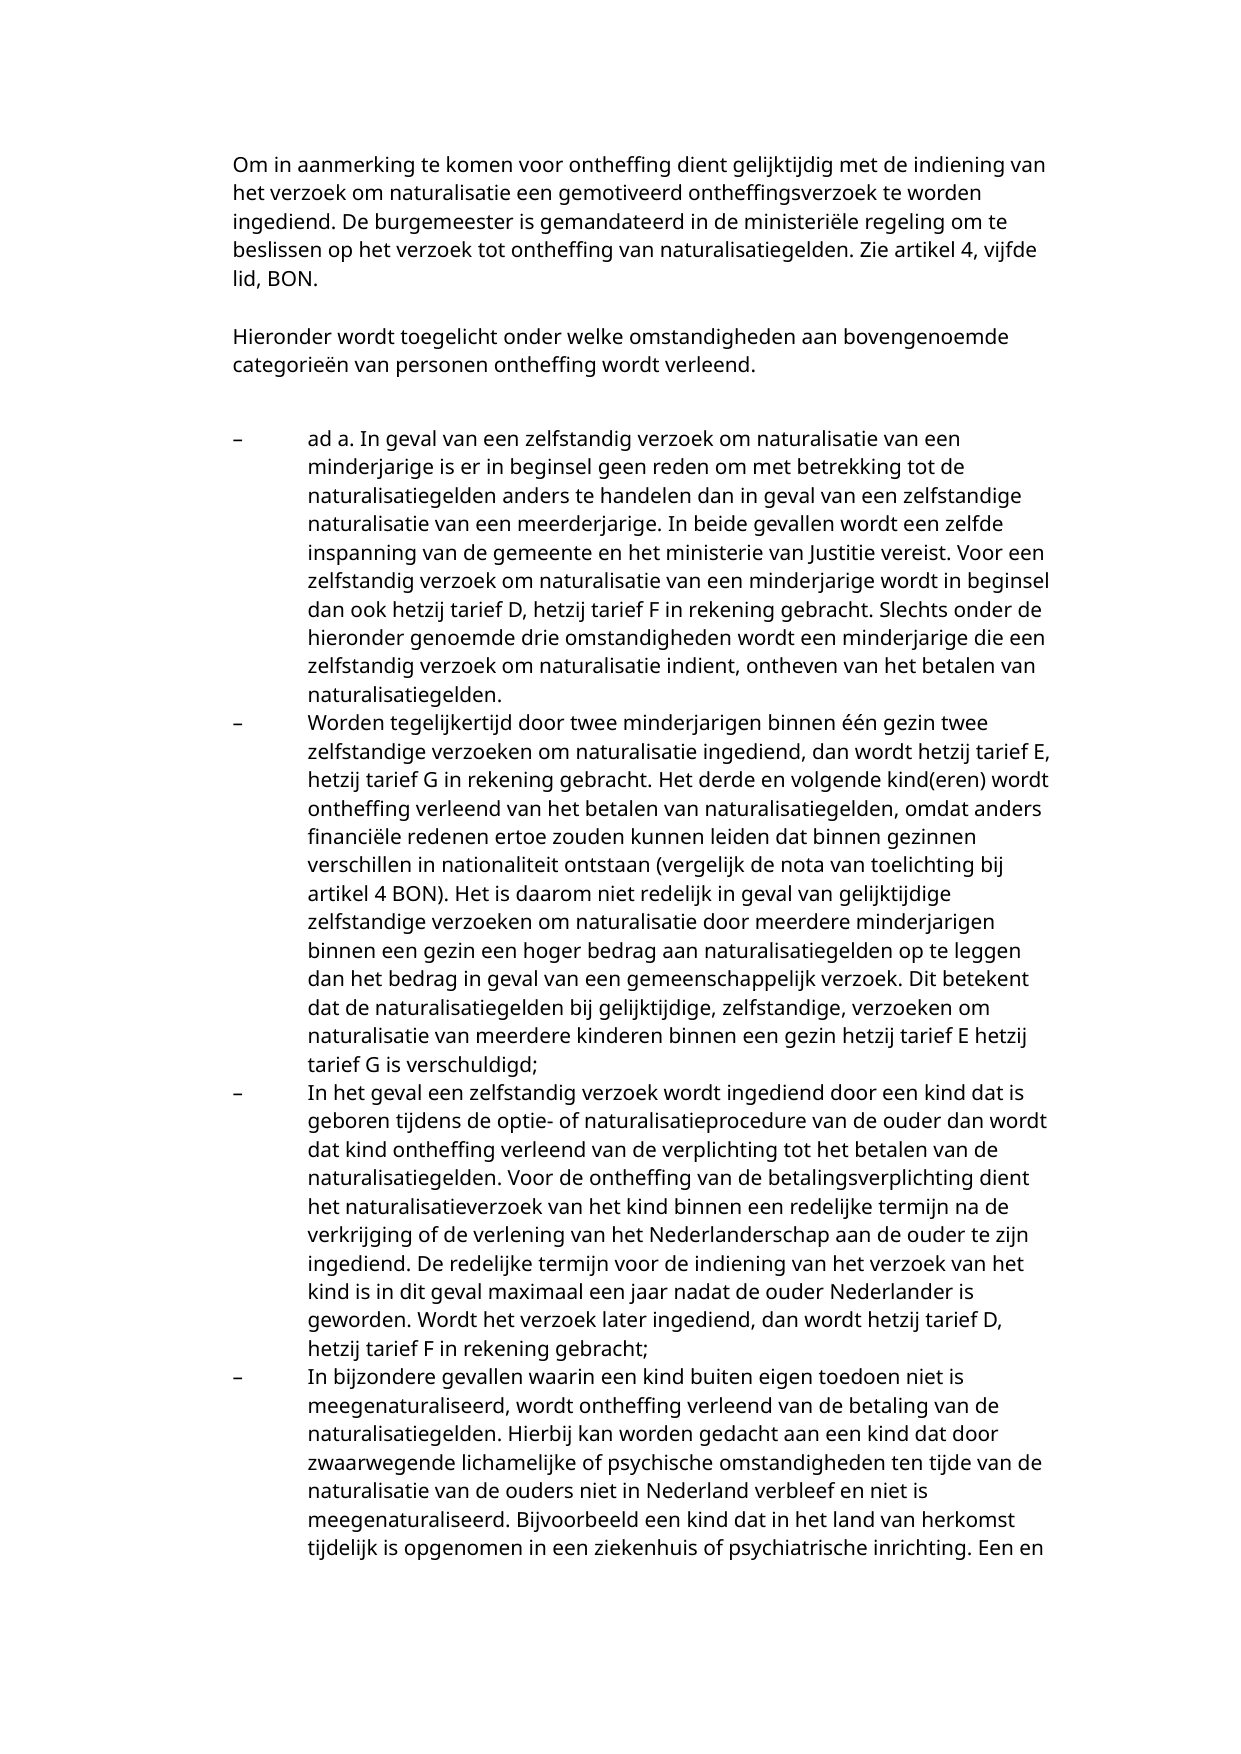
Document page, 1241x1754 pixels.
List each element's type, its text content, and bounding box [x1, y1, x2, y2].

text Om in aanmerking te komen voor ontheffing dient gelijktijdig met de indiening van het verzoek om naturalisatie een gemotiveerd ontheffingsverzoek te worden ingediend. De burgemeester is gemandateerd in de ministeriële regeling om te beslissen op het verzoek tot ontheffing van naturalisatiegelden. Zie artikel 4, vijfde lid, BON. [232, 150, 1053, 292]
text Hieronder wordt toegelicht onder welke omstandigheden aan bovengenoemde categorieën van personen ontheffing wordt verleend. [232, 322, 1053, 379]
list In het geval een zelfstandig verzoek wordt ingediend door een kind dat is geboren tijdens de optie- of naturalisatieprocedure van de ouder dan wordt dat kind ontheffing verleend van de verplichting tot het betalen van de naturalisatiegelden. Voor de ontheffing van de betalingsverplichting dient het naturalisatieverzoek van het kind binnen een redelijke termijn na de verkrijging of de verlening van het Nederlanderschap aan de ouder te zijn ingediend. De redelijke termijn voor de indiening van het verzoek van het kind is in dit geval maximaal een jaar nadat de ouder Nederlander is geworden. Wordt het verzoek later ingediend, dan wordt hetzij tarief D, hetzij tarief F in rekening gebracht; [232, 1078, 1053, 1362]
list Worden tegelijkertijd door twee minderjarigen binnen één gezin twee zelfstandige verzoeken om naturalisatie ingediend, dan wordt hetzij tarief E, hetzij tarief G in rekening gebracht. Het derde en volgende kind(eren) wordt ontheffing verleend van het betalen van naturalisatiegelden, omdat anders financiële redenen ertoe zouden kunnen leiden dat binnen gezinnen verschillen in nationaliteit ontstaan (vergelijk de nota van toelichting bij artikel 4 BON). Het is daarom niet redelijk in geval van gelijktijdige zelfstandige verzoeken om naturalisatie door meerdere minderjarigen binnen een gezin een hoger bedrag aan naturalisatiegelden op te leggen dan het bedrag in geval van een gemeenschappelijk verzoek. Dit betekent dat de naturalisatiegelden bij gelijktijdige, zelfstandige, verzoeken om naturalisatie van meerdere kinderen binnen een gezin hetzij tarief E hetzij tarief G is verschuldigd; [232, 708, 1053, 1078]
list ad a. In geval van een zelfstandig verzoek om naturalisatie van een minderjarige is er in beginsel geen reden om met betrekking tot de naturalisatiegelden anders te handelen dan in geval van een zelfstandige naturalisatie van een meerderjarige. In beide gevallen wordt een zelfde inspanning van de gemeente en het ministerie van Justitie vereist. Voor een zelfstandig verzoek om naturalisatie van een minderjarige wordt in beginsel dan ook hetzij tarief D, hetzij tarief F in rekening gebracht. Slechts onder de hieronder genoemde drie omstandigheden wordt een minderjarige die een zelfstandig verzoek om naturalisatie indient, ontheven van het betalen van naturalisatiegelden. [232, 424, 1053, 708]
list In bijzondere gevallen waarin een kind buiten eigen toedoen niet is meegenaturaliseerd, wordt ontheffing verleend van de betaling van de naturalisatiegelden. Hierbij kan worden gedacht aan een kind dat door zwaarwegende lichamelijke of psychische omstandigheden ten tijde van de naturalisatie van de ouders niet in Nederland verbleef en niet is meegenaturaliseerd. Bijvoorbeeld een kind dat in het land van herkomst tijdelijk is opgenomen in een ziekenhuis of psychiatrische inrichting. Een en [232, 1362, 1053, 1562]
